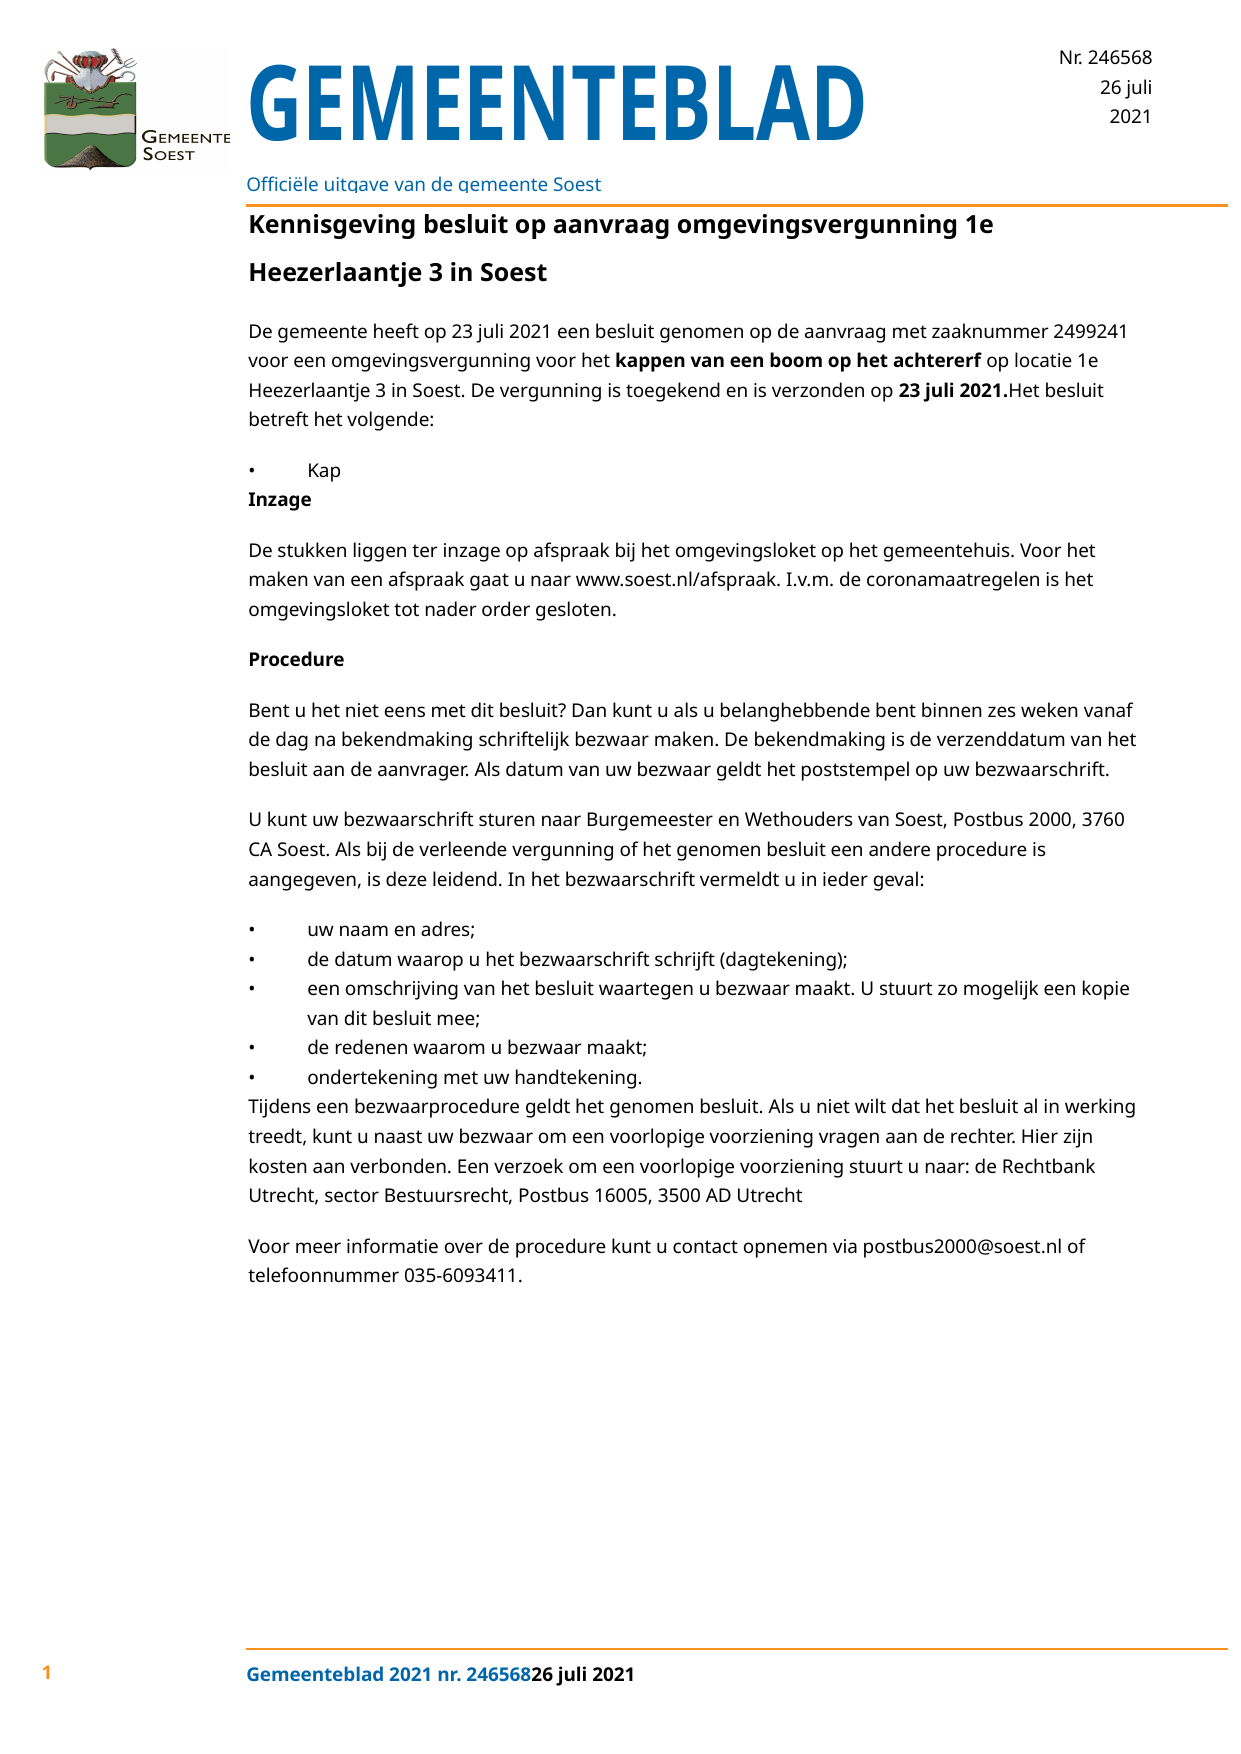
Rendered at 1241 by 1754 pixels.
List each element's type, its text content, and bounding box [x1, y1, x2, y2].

text U kunt uw bezwaarschrift sturen naar Burgemeester en Wethouders van Soest, Postbus 2000, 3760 CA Soest. Als bij de verleende vergunning of het genomen besluit een andere procedure is aangegeven, is deze leidend. In het bezwaarschrift vermeldt u in ieder geval: [248, 807, 1152, 892]
text De gemeente heeft op 23 juli 2021 een besluit genomen op de aanvraag met zaaknummer 2499241 voor een omgevingsvergunning voor het kappen van een boom op het achtererf op locatie 1e Heezerlaantje 3 in Soest. De vergunning is toegekend en is verzonden op 23 juli 2021.Het besluit betreft het volgende: [248, 318, 1152, 432]
text Bent u het niet eens met dit besluit? Dan kunt u als u belanghebbende bent binnen zes weken vanaf de dag na bekendmaking schriftelijk bezwaar maken. De bekendmaking is de verzenddatum van het besluit aan de aanvrager. Als datum van uw bezwaar geldt het poststempel op uw bezwaarschrift. [248, 697, 1152, 782]
list de datum waarop u het bezwaarschrift schrijft (dagtekening); [248, 946, 1152, 972]
text Procedure [248, 647, 1152, 672]
list ondertekening met uw handtekening. [248, 1064, 1152, 1090]
text Inzage [248, 487, 1152, 512]
text Tijdens een bezwaarprocedure geldt het genomen besluit. Als u niet wilt dat het besluit al in werking treedt, kunt u naast uw bezwaar om een voorlopige voorziening vragen aan de rechter. Hier zijn kosten aan verbonden. Een verzoek om een voorlopige voorziening stuurt u naar: de Rechtbank Utrecht, sector Bestuursrecht, Postbus 16005, 3500 AD Utrecht [248, 1094, 1152, 1208]
text De stukken liggen ter inzage op afspraak bij het omgevingsloket op het gemeentehuis. Voor het maken van een afspraak gaat u naar www.soest.nl/afspraak. I.v.m. de coronamaatregelen is het omgevingsloket tot nader order gesloten. [248, 537, 1152, 622]
text Kennisgeving besluit op aanvraag omgevingsvergunning 1e Heezerlaantje 3 in Soest [248, 207, 1152, 288]
list een omschrijving van het besluit waartegen u bezwaar maakt. U stuurt zo mogelijk een kopie van dit besluit mee; [248, 975, 1152, 1031]
list uw naam en adres; [248, 916, 1152, 942]
list de redenen waarom u bezwaar maakt; [248, 1034, 1152, 1060]
list Kap [248, 457, 1152, 483]
text Voor meer informatie over de procedure kunt u contact opnemen via postbus2000@soest.nl of telefoonnummer 035-6093411. [248, 1233, 1152, 1288]
picture [41, 47, 231, 172]
